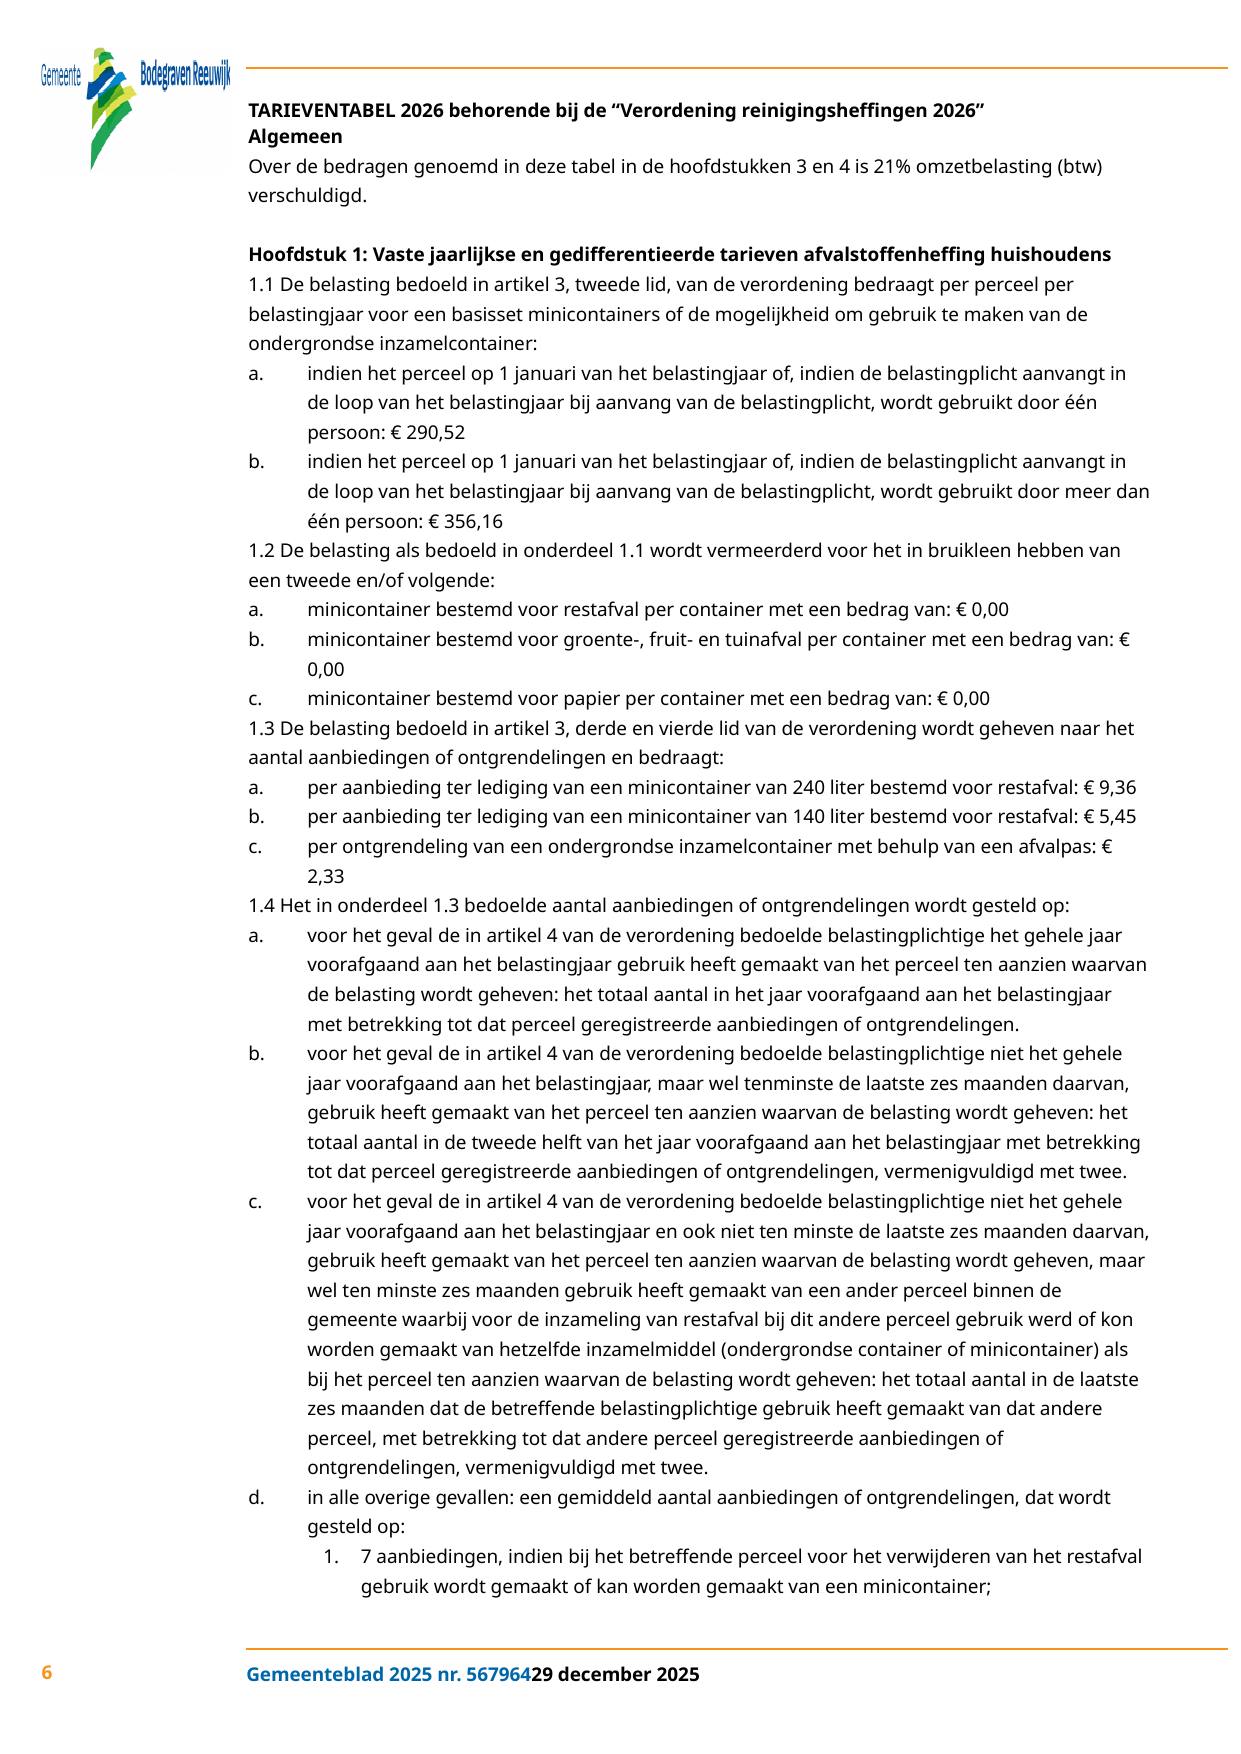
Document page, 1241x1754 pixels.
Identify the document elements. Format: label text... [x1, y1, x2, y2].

list per aanbieding ter lediging van een minicontainer van 140 liter bestemd voor restafval: € 5,45 [248, 804, 1152, 829]
list indien het perceel op 1 januari van het belastingjaar of, indien de belastingplicht aanvangt in de loop van het belastingjaar bij aanvang van de belastingplicht, wordt gebruikt door meer dan één persoon: € 356,16 [248, 449, 1152, 534]
text 1.2 De belasting als bedoeld in onderdeel 1.1 wordt vermeerderd voor het in bruikleen hebben van een tweede en/of volgende: [248, 537, 1152, 593]
text Over de bedragen genoemd in deze tabel in de hoofdstukken 3 en 4 is 21% omzetbelasting (btw) verschuldigd. [248, 153, 1152, 208]
list in alle overige gevallen: een gemiddeld aantal aanbiedingen of ontgrendelingen, dat wordt gesteld op: [248, 1484, 1152, 1539]
text 1.3 De belasting bedoeld in artikel 3, derde en vierde lid van de verordening wordt geheven naar het aantal aanbiedingen of ontgrendelingen en bedraagt: [248, 715, 1152, 770]
list indien het perceel op 1 januari van het belastingjaar of, indien de belastingplicht aanvangt in de loop van het belastingjaar bij aanvang van de belastingplicht, wordt gebruikt door één persoon: € 290,52 [248, 360, 1152, 445]
list voor het geval de in artikel 4 van de verordening bedoelde belastingplichtige niet het gehele jaar voorafgaand aan het belastingjaar en ook niet ten minste de laatste zes maanden daarvan, gebruik heeft gemaakt van het perceel ten aanzien waarvan de belasting wordt geheven, maar wel ten minste zes maanden gebruik heeft gemaakt van een ander perceel binnen de gemeente waarbij voor de inzameling van restafval bij dit andere perceel gebruik werd of kon worden gemaakt van hetzelfde inzamelmiddel (ondergrondse container of minicontainer) als bij het perceel ten aanzien waarvan de belasting wordt geheven: het totaal aantal in de laatste zes maanden dat de betreffende belastingplichtige gebruik heeft gemaakt van dat andere perceel, met betrekking tot dat andere perceel geregistreerde aanbiedingen of ontgrendelingen, vermenigvuldigd met twee. [248, 1188, 1152, 1480]
picture [41, 47, 231, 172]
text 1.4 Het in onderdeel 1.3 bedoelde aantal aanbiedingen of ontgrendelingen wordt gesteld op: [248, 892, 1152, 918]
text TARIEVENTABEL 2026 behorende bij de “Verordening reinigingsheffingen 2026” [248, 95, 1152, 123]
list minicontainer bestemd voor restafval per container met een bedrag van: € 0,00 [248, 597, 1152, 622]
list 7 aanbiedingen, indien bij het betreffende perceel voor het verwijderen van het restafval gebruik wordt gemaakt of kan worden gemaakt van een minicontainer; [323, 1543, 1152, 1599]
list per aanbieding ter lediging van een minicontainer van 240 liter bestemd voor restafval: € 9,36 [248, 774, 1152, 800]
list voor het geval de in artikel 4 van de verordening bedoelde belastingplichtige het gehele jaar voorafgaand aan het belastingjaar gebruik heeft gemaakt van het perceel ten aanzien waarvan de belasting wordt geheven: het totaal aantal in het jaar voorafgaand aan het belastingjaar met betrekking tot dat perceel geregistreerde aanbiedingen of ontgrendelingen. [248, 922, 1152, 1037]
text Algemeen [248, 123, 1152, 149]
list voor het geval de in artikel 4 van de verordening bedoelde belastingplichtige niet het gehele jaar voorafgaand aan het belastingjaar, maar wel tenminste de laatste zes maanden daarvan, gebruik heeft gemaakt van het perceel ten aanzien waarvan de belasting wordt geheven: het totaal aantal in de tweede helft van het jaar voorafgaand aan het belastingjaar met betrekking tot dat perceel geregistreerde aanbiedingen of ontgrendelingen, vermenigvuldigd met twee. [248, 1040, 1152, 1184]
text Hoofdstuk 1: Vaste jaarlijkse en gedifferentieerde tarieven afvalstoffenheffing huishoudens [248, 242, 1152, 267]
list minicontainer bestemd voor groente-, fruit- en tuinafval per container met een bedrag van: € 0,00 [248, 626, 1152, 682]
text 1.1 De belasting bedoeld in artikel 3, tweede lid, van de verordening bedraagt per perceel per belastingjaar voor een basisset minicontainers of de mogelijkheid om gebruik te maken van de ondergrondse inzamelcontainer: [248, 271, 1152, 356]
list per ontgrendeling van een ondergrondse inzamelcontainer met behulp van een afvalpas: € 2,33 [248, 833, 1152, 889]
list minicontainer bestemd voor papier per container met een bedrag van: € 0,00 [248, 685, 1152, 711]
